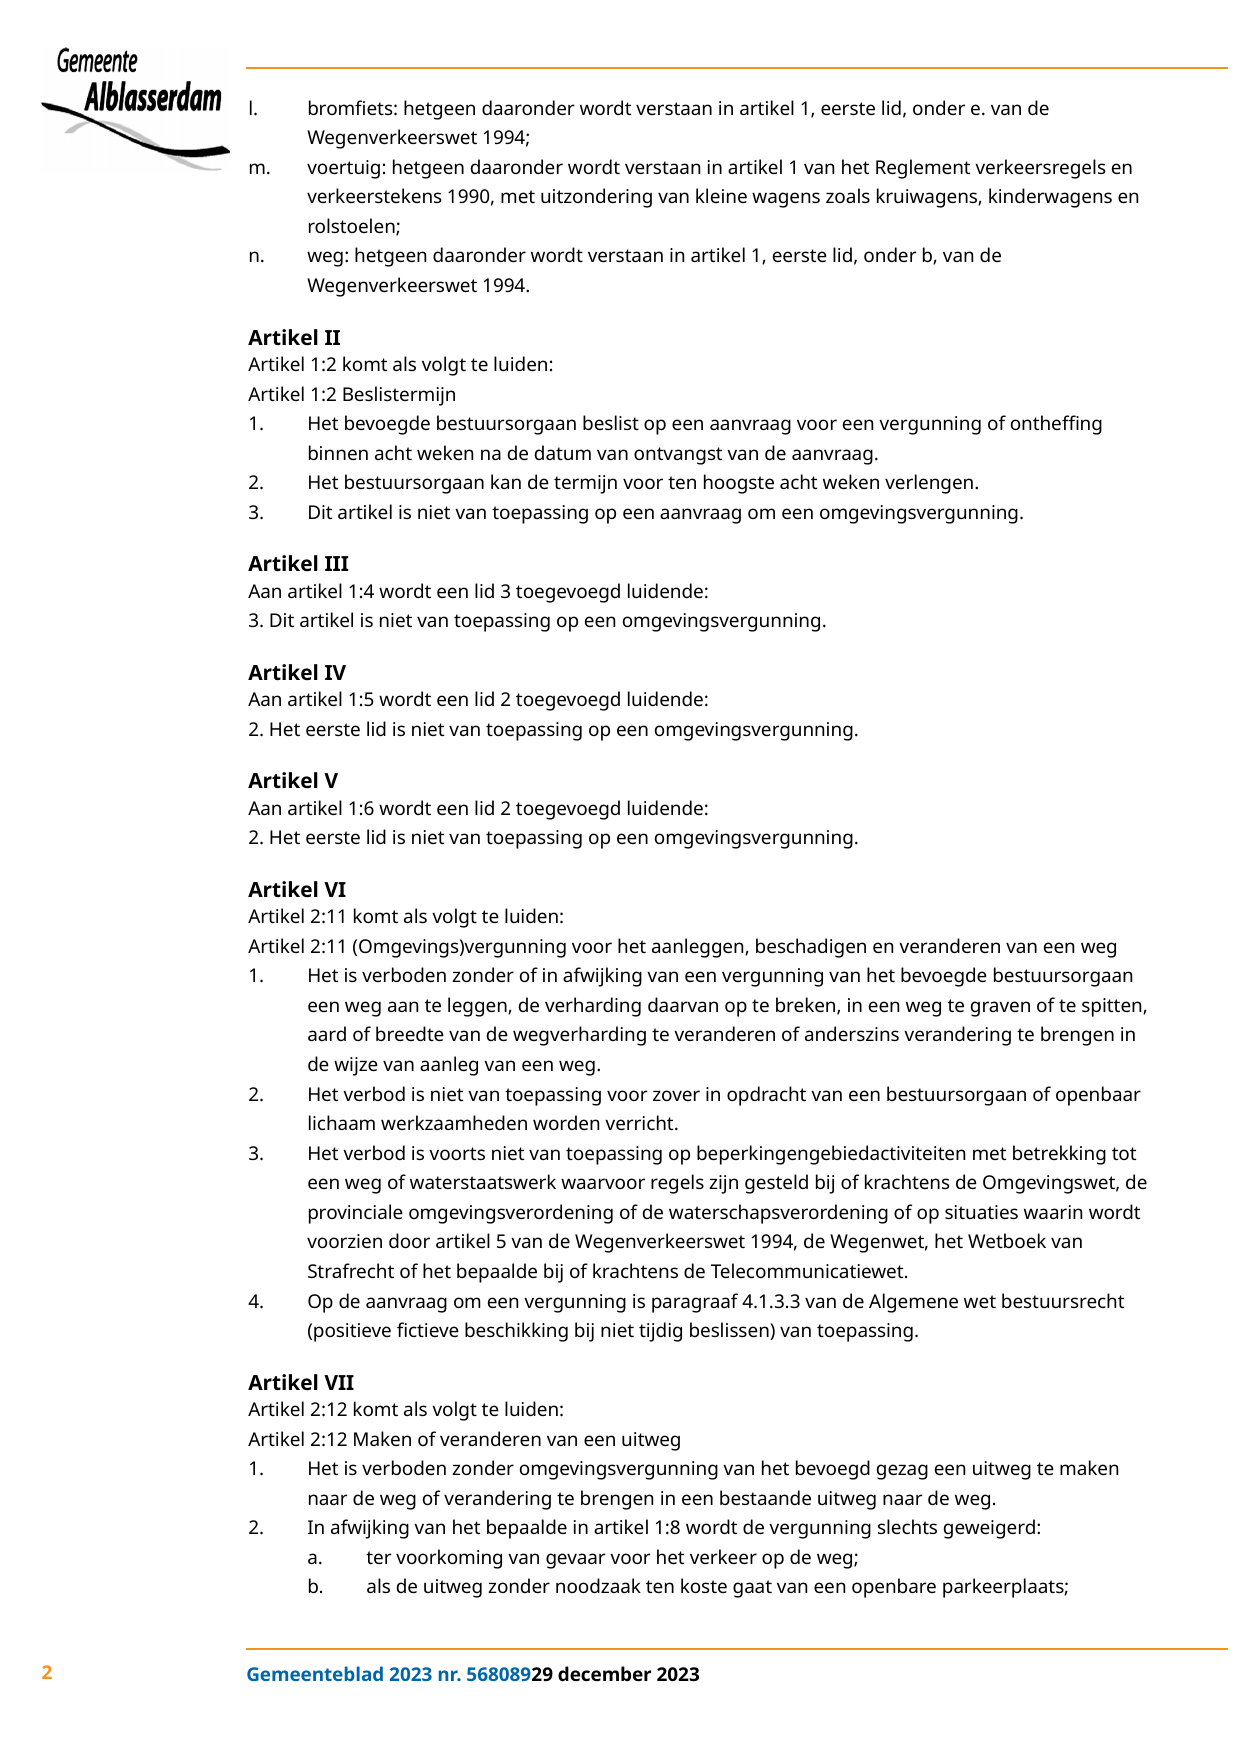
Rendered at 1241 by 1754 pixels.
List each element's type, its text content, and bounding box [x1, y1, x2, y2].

list Het bevoegde bestuursorgaan beslist op een aanvraag voor een vergunning of ontheffing binnen acht weken na de datum van ontvangst van de aanvraag. [248, 410, 1152, 466]
list Het is verboden zonder omgevingsvergunning van het bevoegd gezag een uitweg te maken naar de weg of verandering te brengen in een bestaande uitweg naar de weg. [248, 1455, 1152, 1511]
text Artikel 2:11 komt als volgt te luiden: [248, 903, 1152, 929]
list weg: hetgeen daaronder wordt verstaan in artikel 1, eerste lid, onder b, van de Wegenverkeerswet 1994. [248, 243, 1152, 298]
list Dit artikel is niet van toepassing op een aanvraag om een omgevingsvergunning. [248, 499, 1152, 525]
list In afwijking van het bepaalde in artikel 1:8 wordt de vergunning slechts geweigerd: [248, 1514, 1152, 1540]
text Artikel VI [248, 875, 1152, 903]
text Aan artikel 1:4 wordt een lid 3 toegevoegd luidende: [248, 578, 1152, 604]
text Artikel II [248, 323, 1152, 351]
text Artikel V [248, 766, 1152, 795]
text Artikel VII [248, 1368, 1152, 1396]
text Artikel 1:2 Beslistermijn [248, 381, 1152, 406]
text Artikel III [248, 549, 1152, 578]
text Artikel IV [248, 658, 1152, 686]
text Aan artikel 1:5 wordt een lid 2 toegevoegd luidende: [248, 686, 1152, 712]
text Artikel 1:2 komt als volgt te luiden: [248, 351, 1152, 377]
list ter voorkoming van gevaar voor het verkeer op de weg; [307, 1544, 1152, 1570]
text 3. Dit artikel is niet van toepassing op een omgevingsvergunning. [248, 607, 1152, 633]
picture [41, 47, 231, 172]
text 2. Het eerste lid is niet van toepassing op een omgevingsvergunning. [248, 824, 1152, 850]
list bromfiets: hetgeen daaronder wordt verstaan in artikel 1, eerste lid, onder e. van de Wegenverkeerswet 1994; [248, 95, 1152, 150]
text Artikel 2:12 komt als volgt te luiden: [248, 1396, 1152, 1422]
list Op de aanvraag om een vergunning is paragraaf 4.1.3.3 van de Algemene wet bestuursrecht (positieve fictieve beschikking bij niet tijdig beslissen) van toepassing. [248, 1288, 1152, 1343]
list Het is verboden zonder of in afwijking van een vergunning van het bevoegde bestuursorgaan een weg aan te leggen, de verharding daarvan op te breken, in een weg te graven of te spitten, aard of breedte van de wegverharding te veranderen of anderszins verandering te brengen in de wijze van aanleg van een weg. [248, 962, 1152, 1077]
list Het verbod is voorts niet van toepassing op beperkingengebiedactiviteiten met betrekking tot een weg of waterstaatswerk waarvoor regels zijn gesteld bij of krachtens de Omgevingswet, de provinciale omgevingsverordening of de waterschapsverordening of op situaties waarin wordt voorzien door artikel 5 van de Wegenverkeerswet 1994, de Wegenwet, het Wetboek van Strafrecht of het bepaalde bij of krachtens de Telecommunicatiewet. [248, 1140, 1152, 1284]
list voertuig: hetgeen daaronder wordt verstaan in artikel 1 van het Reglement verkeersregels en verkeerstekens 1990, met uitzondering van kleine wagens zoals kruiwagens, kinderwagens en rolstoelen; [248, 154, 1152, 239]
list Het bestuursorgaan kan de termijn voor ten hoogste acht weken verlengen. [248, 469, 1152, 495]
text Artikel 2:12 Maken of veranderen van een uitweg [248, 1426, 1152, 1452]
text 2. Het eerste lid is niet van toepassing op een omgevingsvergunning. [248, 716, 1152, 742]
text Aan artikel 1:6 wordt een lid 2 toegevoegd luidende: [248, 795, 1152, 821]
text Artikel 2:11 (Omgevings)vergunning voor het aanleggen, beschadigen en veranderen van een weg [248, 933, 1152, 958]
list Het verbod is niet van toepassing voor zover in opdracht van een bestuursorgaan of openbaar lichaam werkzaamheden worden verricht. [248, 1081, 1152, 1136]
list als de uitweg zonder noodzaak ten koste gaat van een openbare parkeerplaats; [307, 1574, 1152, 1599]
